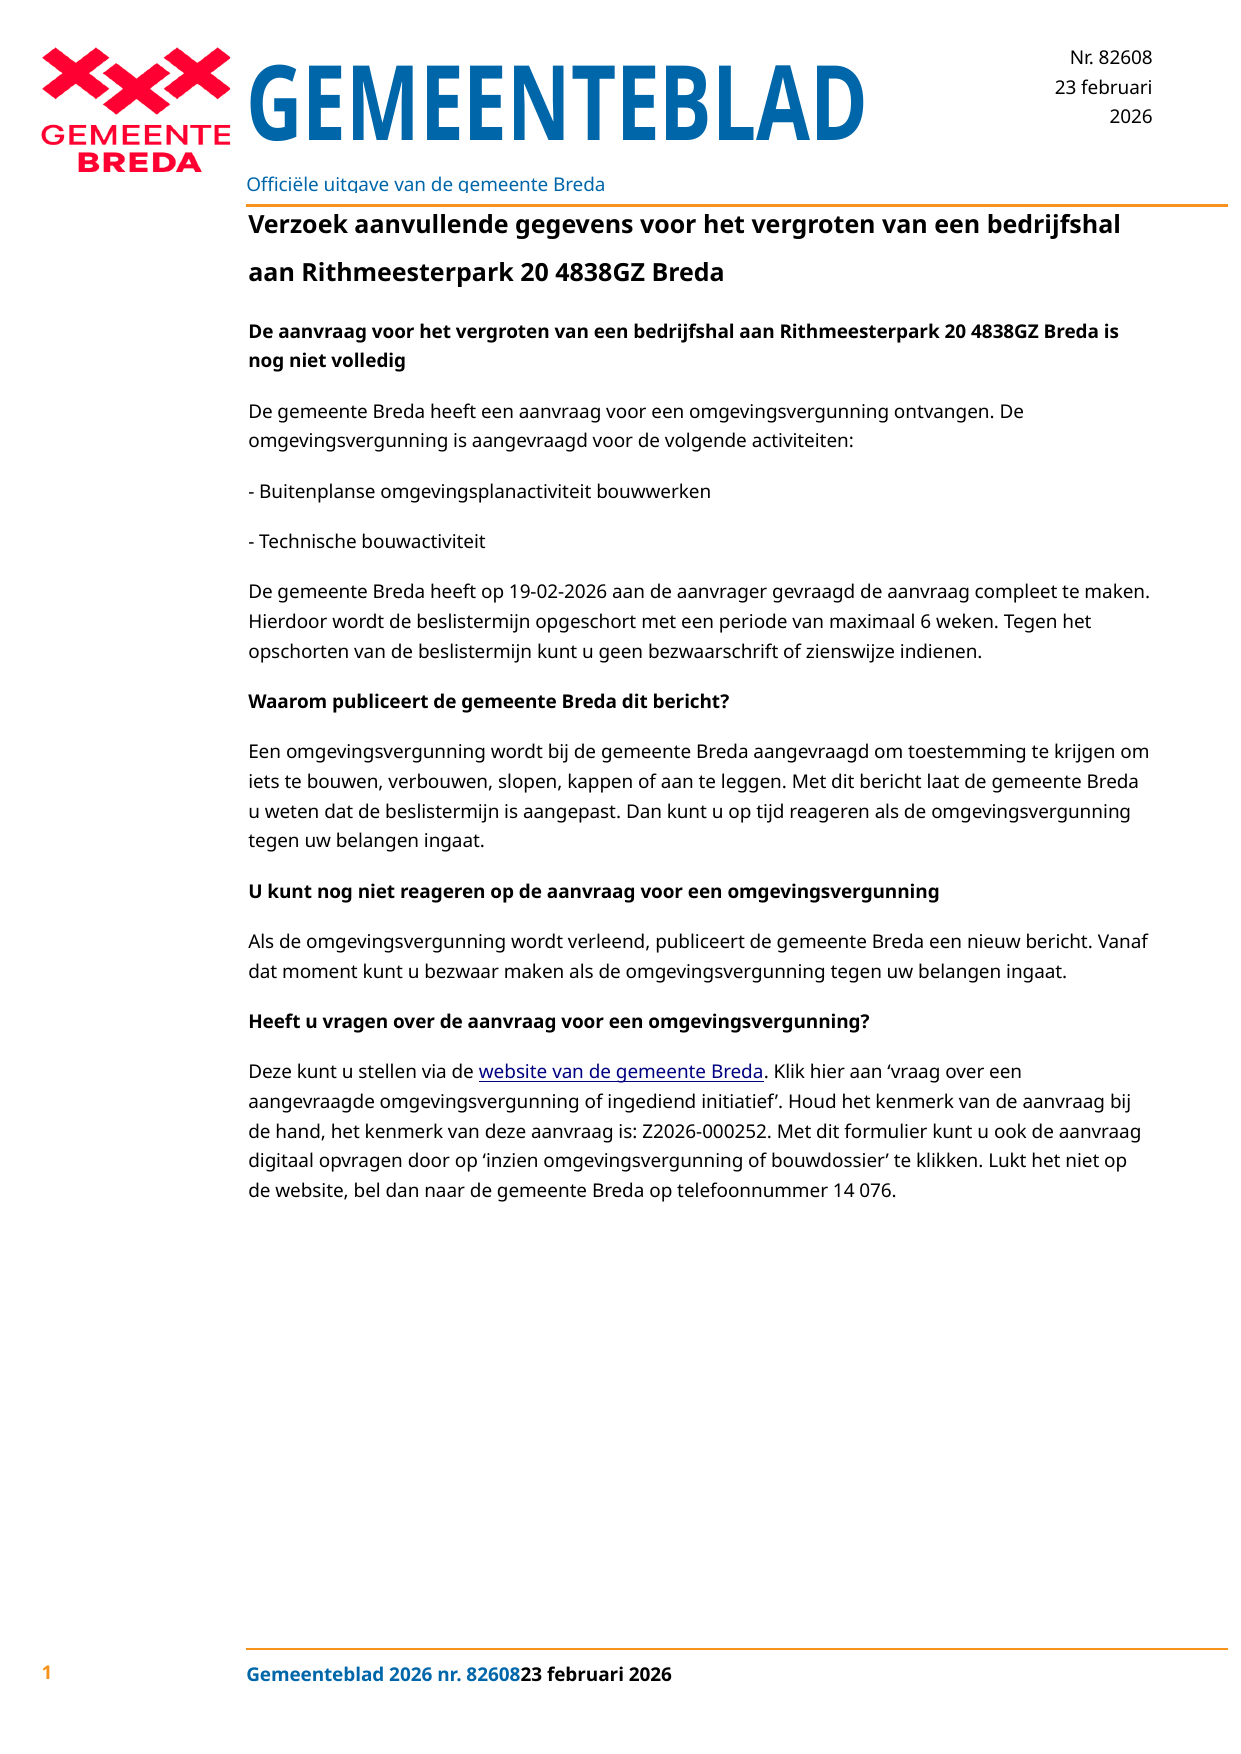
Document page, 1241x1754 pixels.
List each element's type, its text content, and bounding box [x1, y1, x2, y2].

text Verzoek aanvullende gegevens voor het vergroten van een bedrijfshal aan Rithmeesterpark 20 4838GZ Breda [248, 207, 1152, 288]
text Waarom publiceert de gemeente Breda dit bericht? [248, 688, 1152, 714]
text - Technische bouwactiviteit [248, 528, 1152, 554]
text Een omgevingsvergunning wordt bij de gemeente Breda aangevraagd om toestemming te krijgen om iets te bouwen, verbouwen, slopen, kappen of aan te leggen. Met dit bericht laat de gemeente Breda u weten dat de beslistermijn is aangepast. Dan kunt u op tijd reageren als de omgevingsvergunning tegen uw belangen ingaat. [248, 739, 1152, 853]
text De gemeente Breda heeft een aanvraag voor een omgevingsvergunning ontvangen. De omgevingsvergunning is aangevraagd voor de volgende activiteiten: [248, 398, 1152, 453]
text De aanvraag voor het vergroten van een bedrijfshal aan Rithmeesterpark 20 4838GZ Breda is nog niet volledig [248, 318, 1152, 373]
text - Buitenplanse omgevingsplanactiviteit bouwwerken [248, 478, 1152, 504]
text De gemeente Breda heeft op 19-02-2026 aan de aanvrager gevraagd de aanvraag compleet te maken. Hierdoor wordt de beslistermijn opgeschort met een periode van maximaal 6 weken. Tegen het opschorten van de beslistermijn kunt u geen bezwaarschrift of zienswijze indienen. [248, 579, 1152, 664]
text Als de omgevingsvergunning wordt verleend, publiceert de gemeente Breda een nieuw bericht. Vanaf dat moment kunt u bezwaar maken als de omgevingsvergunning tegen uw belangen ingaat. [248, 928, 1152, 984]
text U kunt nog niet reageren op de aanvraag voor een omgevingsvergunning [248, 878, 1152, 904]
text Deze kunt u stellen via de website van de gemeente Breda. Klik hier aan ‘vraag over een aangevraagde omgevingsvergunning of ingediend initiatief’. Houd het kenmerk van de aanvraag bij de hand, het kenmerk van deze aanvraag is: Z2026-000252. Met dit formulier kunt u ook de aanvraag digitaal opvragen door op ‘inzien omgevingsvergunning of bouwdossier’ te klikken. Lukt het niet op de website, bel dan naar de gemeente Breda op telefoonnummer 14 076. [248, 1059, 1152, 1203]
picture [41, 47, 231, 172]
text Heeft u vragen over de aanvraag voor een omgevingsvergunning? [248, 1008, 1152, 1034]
